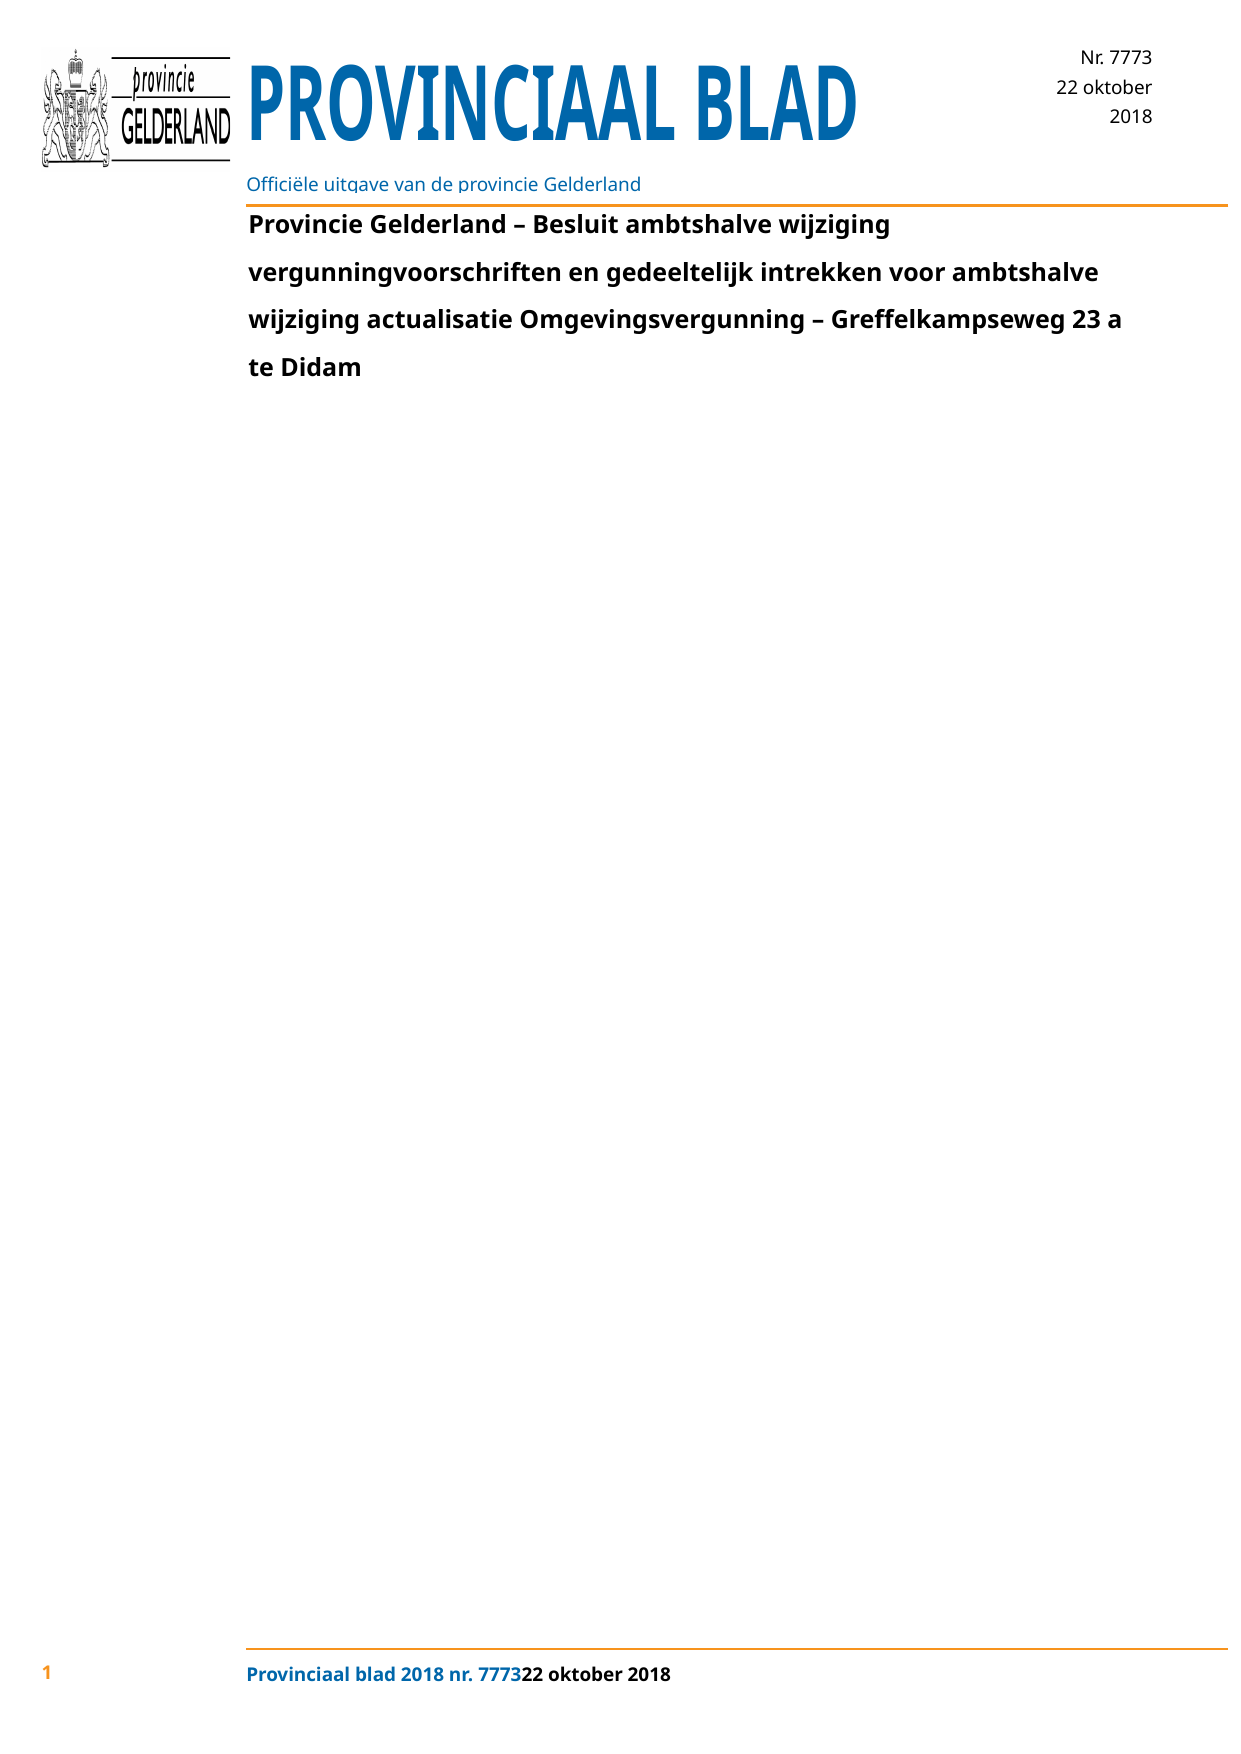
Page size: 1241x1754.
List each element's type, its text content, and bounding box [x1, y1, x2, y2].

picture [41, 47, 231, 172]
text Provincie Gelderland – Besluit ambtshalve wijziging vergunningvoorschriften en gedeeltelijk intrekken voor ambtshalve wijziging actualisatie Omgevingsvergunning – Greffelkampseweg 23 a te Didam [248, 207, 1152, 384]
